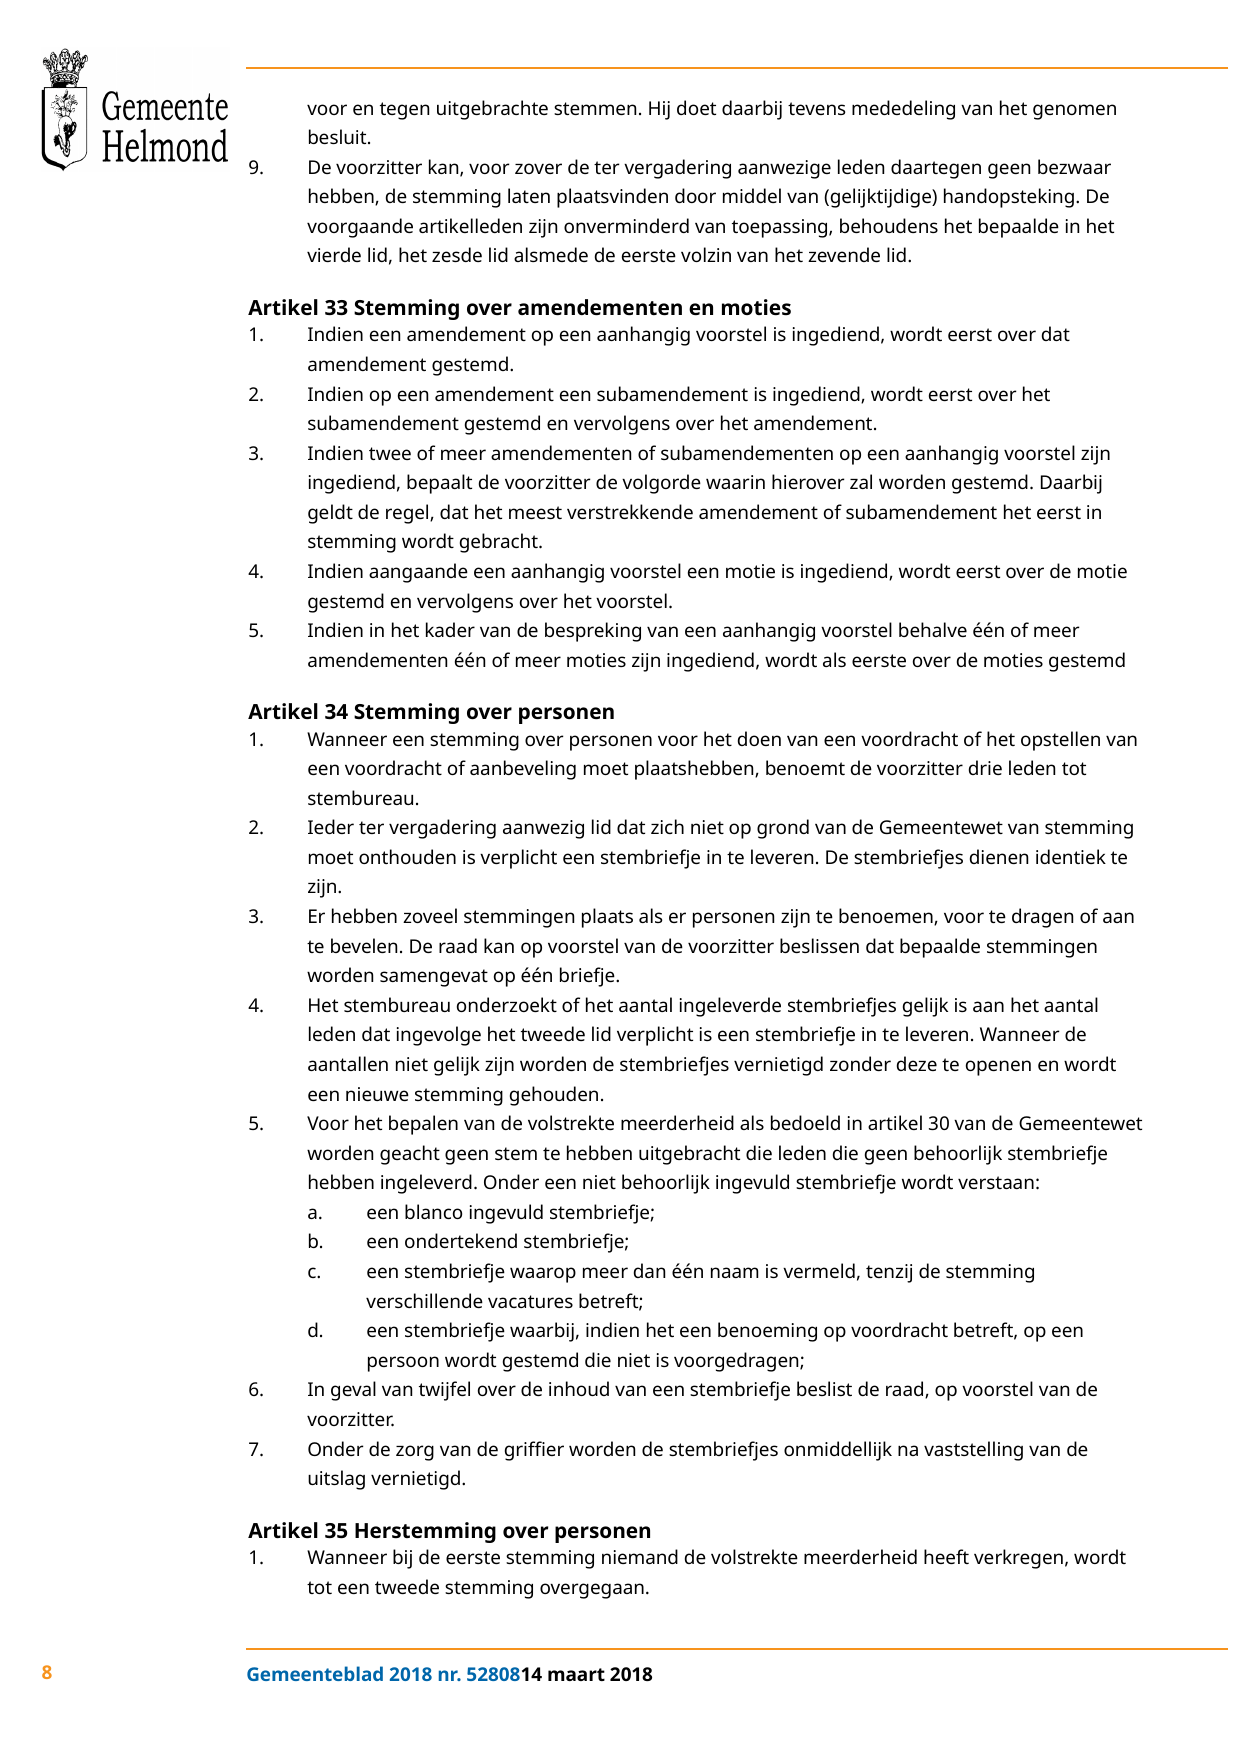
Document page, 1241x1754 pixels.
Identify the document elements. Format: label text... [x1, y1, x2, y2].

list Indien twee of meer amendementen of subamendementen op een aanhangig voorstel zijn ingediend, bepaalt de voorzitter de volgorde waarin hierover zal worden gestemd. Daarbij geldt de regel, dat het meest verstrekkende amendement of subamendement het eerst in stemming wordt gebracht. [248, 440, 1152, 554]
list een blanco ingevuld stembriefje; [307, 1199, 1152, 1225]
list een ondertekend stembriefje; [307, 1229, 1152, 1254]
list voor en tegen uitgebrachte stemmen. Hij doet daarbij tevens mededeling van het genomen besluit. [248, 95, 1152, 150]
list Wanneer een stemming over personen voor het doen van een voordracht of het opstellen van een voordracht of aanbeveling moet plaatshebben, benoemt de voorzitter drie leden tot stembureau. [248, 726, 1152, 811]
text Artikel 34 Stemming over personen [248, 697, 1152, 726]
list een stembriefje waarbij, indien het een benoeming op voordracht betreft, op een persoon wordt gestemd die niet is voorgedragen; [307, 1317, 1152, 1373]
list Indien op een amendement een subamendement is ingediend, wordt eerst over het subamendement gestemd en vervolgens over het amendement. [248, 381, 1152, 436]
list Het stembureau onderzoekt of het aantal ingeleverde stembriefjes gelijk is aan het aantal leden dat ingevolge het tweede lid verplicht is een stembriefje in te leveren. Wanneer de aantallen niet gelijk zijn worden de stembriefjes vernietigd zonder deze te openen en wordt een nieuwe stemming gehouden. [248, 992, 1152, 1107]
list In geval van twijfel over de inhoud van een stembriefje beslist de raad, op voorstel van de voorzitter. [248, 1377, 1152, 1432]
list een stembriefje waarop meer dan één naam is vermeld, tenzij de stemming verschillende vacatures betreft; [307, 1258, 1152, 1314]
list Wanneer bij de eerste stemming niemand de volstrekte meerderheid heeft verkregen, wordt tot een tweede stemming overgegaan. [248, 1544, 1152, 1599]
list Indien in het kader van de bespreking van een aanhangig voorstel behalve één of meer amendementen één of meer moties zijn ingediend, wordt als eerste over de moties gestemd [248, 617, 1152, 673]
list Er hebben zoveel stemmingen plaats als er personen zijn te benoemen, voor te dragen of aan te bevelen. De raad kan op voorstel van de voorzitter beslissen dat bepaalde stemmingen worden samengevat op één briefje. [248, 903, 1152, 988]
list Voor het bepalen van de volstrekte meerderheid als bedoeld in artikel 30 van de Gemeentewet worden geacht geen stem te hebben uitgebracht die leden die geen behoorlijk stembriefje hebben ingeleverd. Onder een niet behoorlijk ingevuld stembriefje wordt verstaan: [248, 1110, 1152, 1195]
text Artikel 35 Herstemming over personen [248, 1516, 1152, 1544]
list Indien aangaande een aanhangig voorstel een motie is ingediend, wordt eerst over de motie gestemd en vervolgens over het voorstel. [248, 558, 1152, 613]
text Artikel 33 Stemming over amendementen en moties [248, 293, 1152, 322]
list Ieder ter vergadering aanwezig lid dat zich niet op grond van de Gemeentewet van stemming moet onthouden is verplicht een stembriefje in te leveren. De stembriefjes dienen identiek te zijn. [248, 814, 1152, 899]
list Indien een amendement op een aanhangig voorstel is ingediend, wordt eerst over dat amendement gestemd. [248, 322, 1152, 377]
list De voorzitter kan, voor zover de ter vergadering aanwezige leden daartegen geen bezwaar hebben, de stemming laten plaatsvinden door middel van (gelijktijdige) handopsteking. De voorgaande artikelleden zijn onverminderd van toepassing, behoudens het bepaalde in het vierde lid, het zesde lid alsmede de eerste volzin van het zevende lid. [248, 154, 1152, 268]
picture [41, 47, 231, 172]
list Onder de zorg van de griffier worden de stembriefjes onmiddellijk na vaststelling van de uitslag vernietigd. [248, 1436, 1152, 1491]
